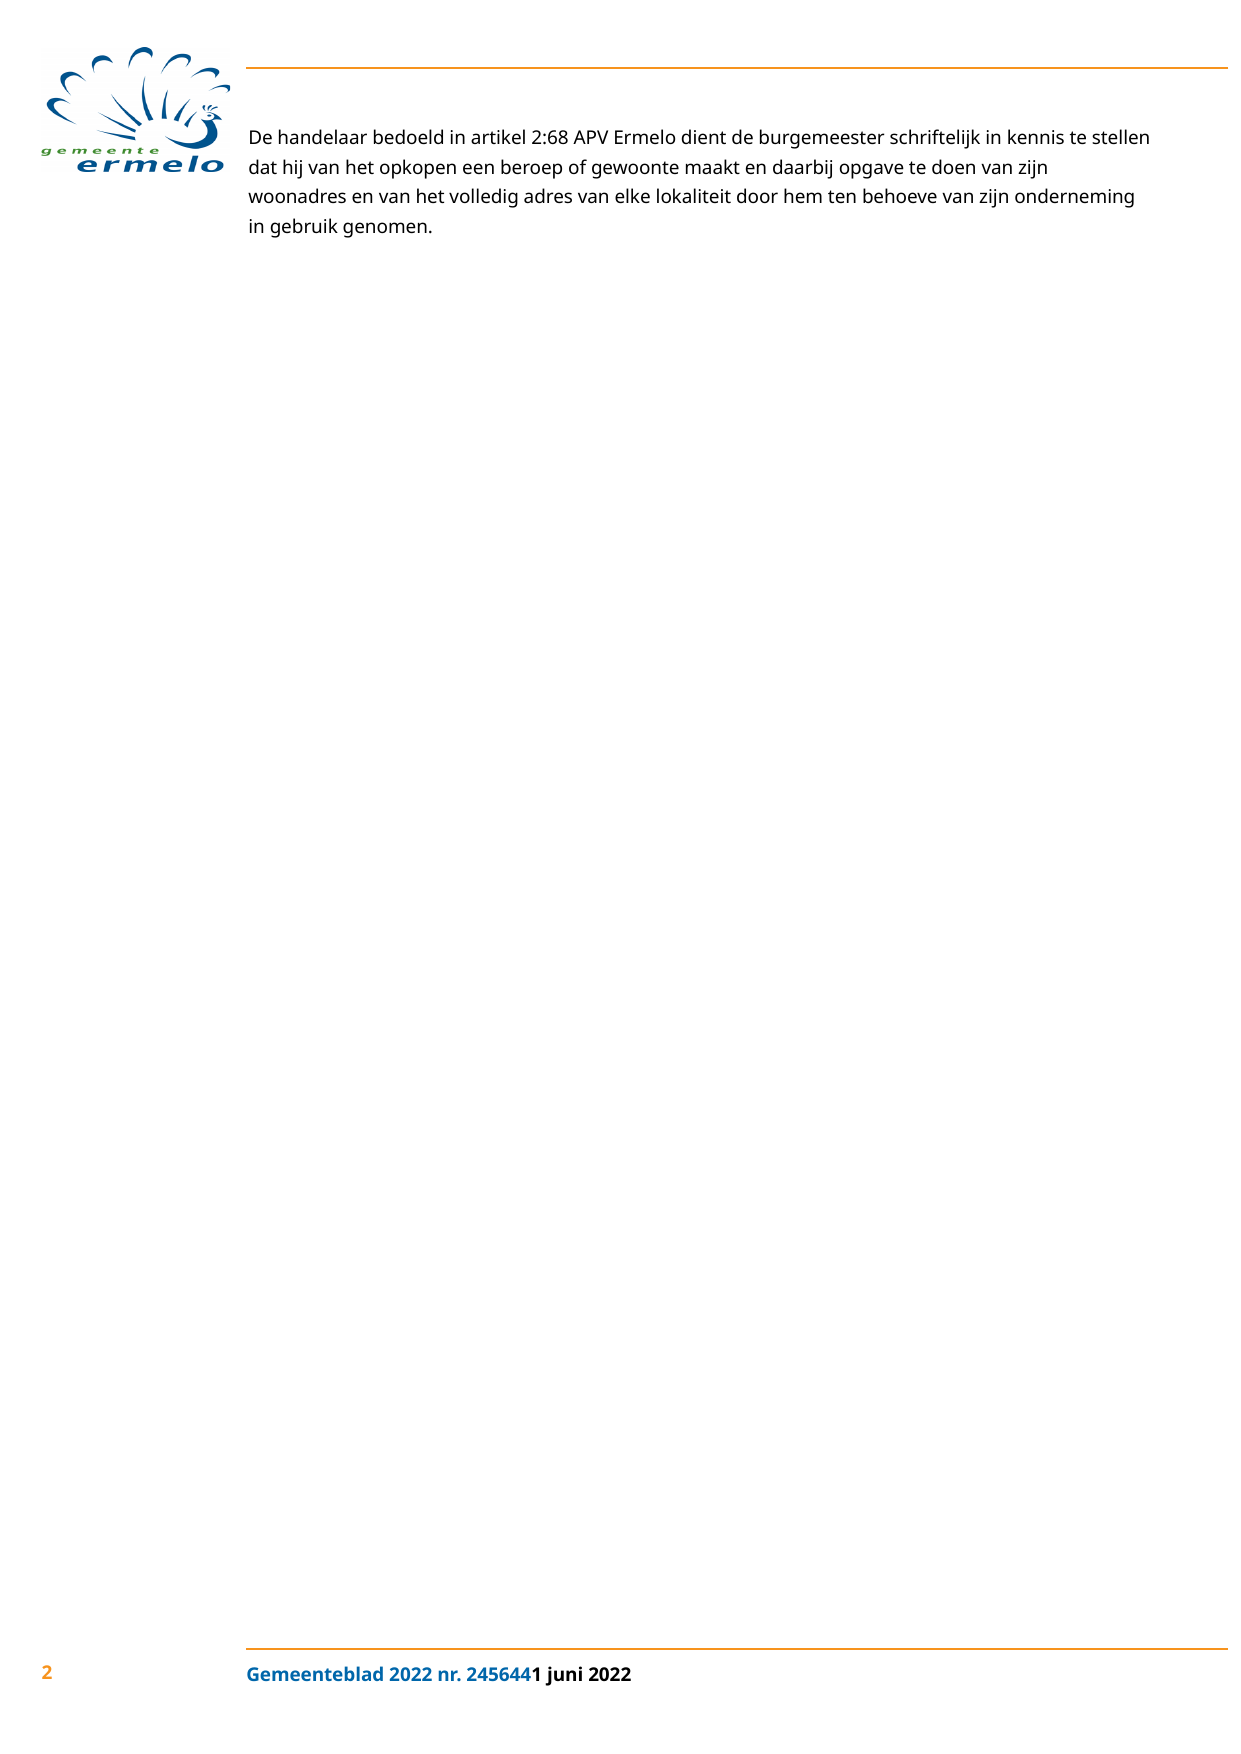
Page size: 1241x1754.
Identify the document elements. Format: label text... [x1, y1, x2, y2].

picture [41, 47, 231, 172]
text De handelaar bedoeld in artikel 2:68 APV Ermelo dient de burgemeester schriftelijk in kennis te stellen dat hij van het opkopen een beroep of gewoonte maakt en daarbij opgave te doen van zijn woonadres en van het volledig adres van elke lokaliteit door hem ten behoeve van zijn onderneming in gebruik genomen. [248, 124, 1152, 239]
